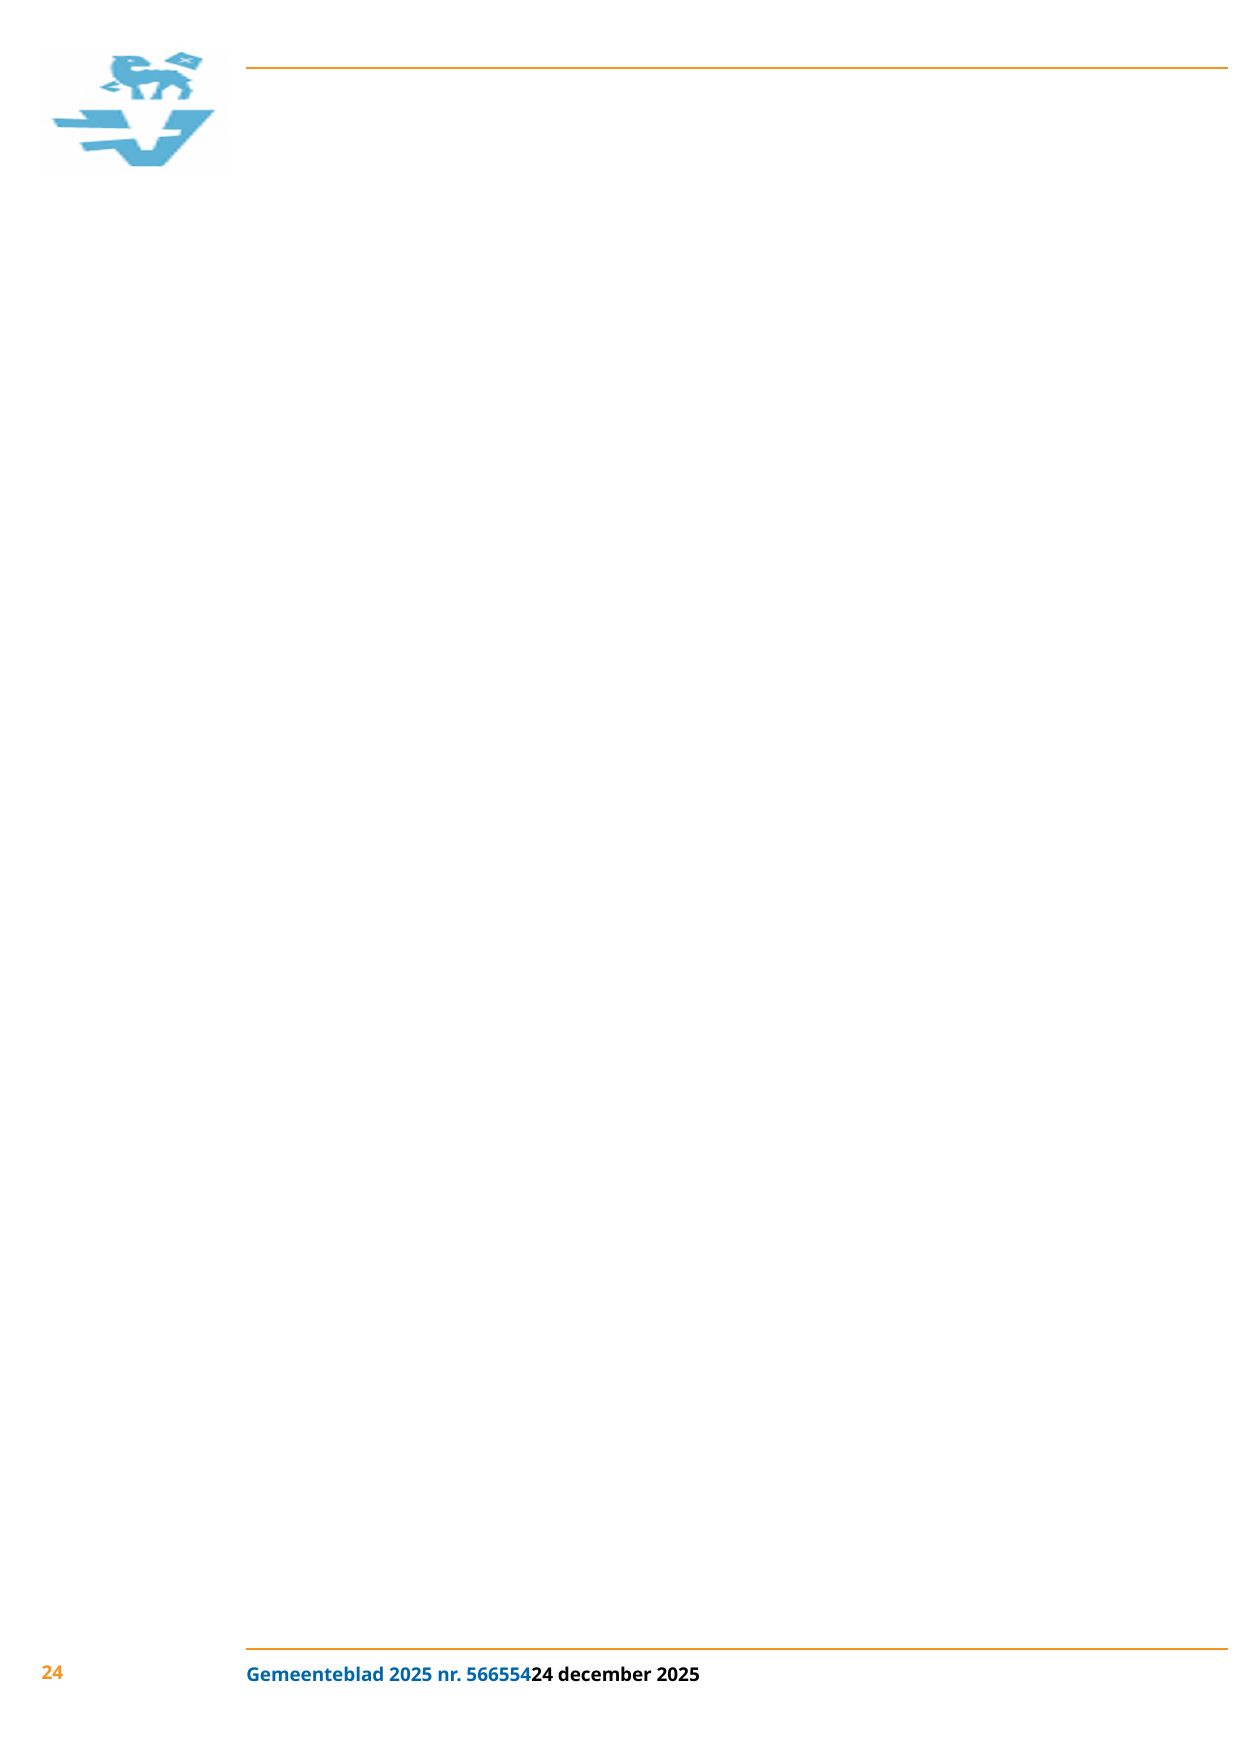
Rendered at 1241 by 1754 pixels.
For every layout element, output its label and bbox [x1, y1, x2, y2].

picture [41, 47, 231, 172]
